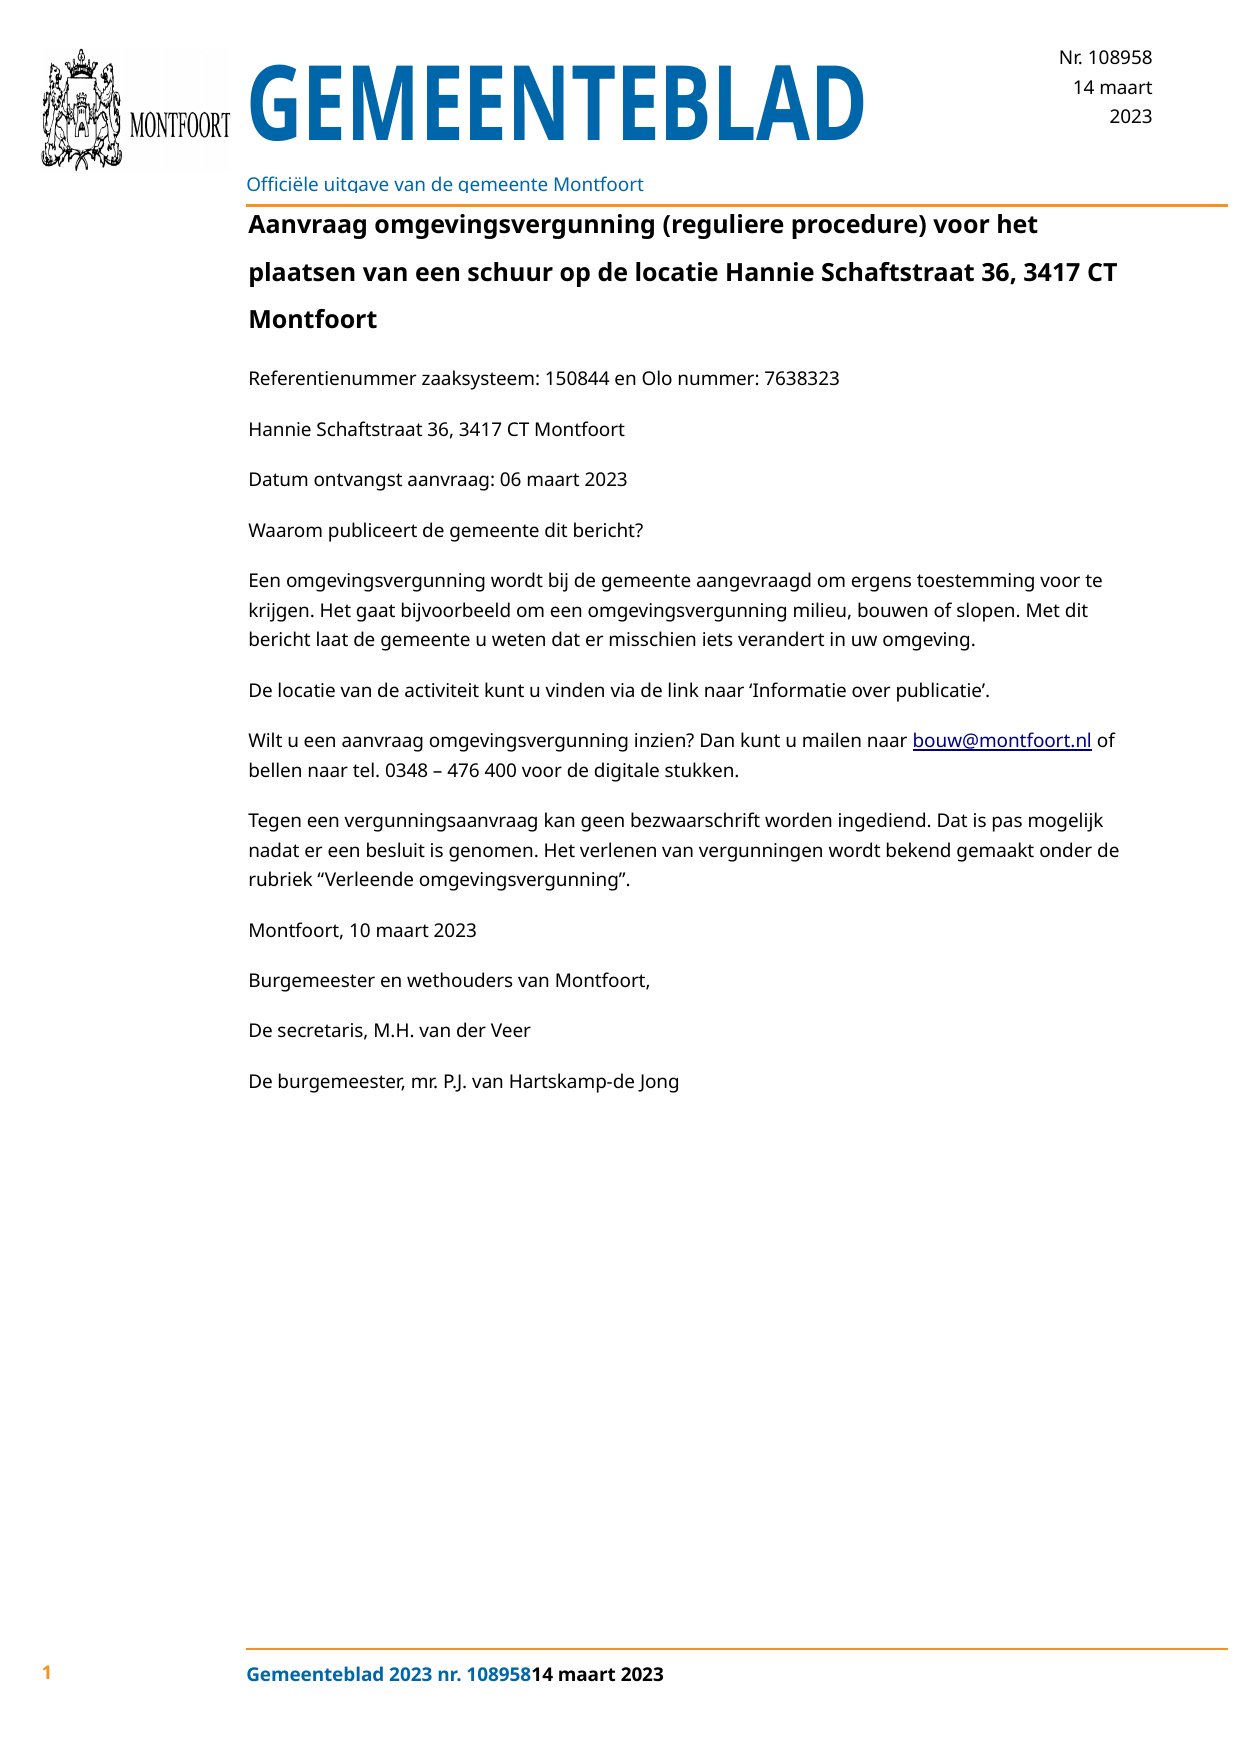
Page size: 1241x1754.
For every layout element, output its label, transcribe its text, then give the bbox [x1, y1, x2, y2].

text Referentienummer zaaksysteem: 150844 en Olo nummer: 7638323 [248, 366, 1152, 391]
text Wilt u een aanvraag omgevingsvergunning inzien? Dan kunt u mailen naar bouw@montfoort.nl of bellen naar tel. 0348 – 476 400 voor de digitale stukken. [248, 727, 1152, 782]
text De burgemeester, mr. P.J. van Hartskamp-de Jong [248, 1068, 1152, 1094]
picture [41, 47, 231, 172]
text De locatie van de activiteit kunt u vinden via de link naar ‘Informatie over publicatie’. [248, 677, 1152, 702]
text Hannie Schaftstraat 36, 3417 CT Montfoort [248, 416, 1152, 442]
text Een omgevingsvergunning wordt bij de gemeente aangevraagd om ergens toestemming voor te krijgen. Het gaat bijvoorbeeld om een omgevingsvergunning milieu, bouwen of slopen. Met dit bericht laat de gemeente u weten dat er misschien iets verandert in uw omgeving. [248, 567, 1152, 652]
text Burgemeester en wethouders van Montfoort, [248, 967, 1152, 993]
text Datum ontvangst aanvraag: 06 maart 2023 [248, 466, 1152, 492]
text Montfoort, 10 maart 2023 [248, 917, 1152, 942]
text Tegen een vergunningsaanvraag kan geen bezwaarschrift worden ingediend. Dat is pas mogelijk nadat er een besluit is genomen. Het verlenen van vergunningen wordt bekend gemaakt onder de rubriek “Verleende omgevingsvergunning”. [248, 807, 1152, 892]
text De secretaris, M.H. van der Veer [248, 1018, 1152, 1043]
text Aanvraag omgevingsvergunning (reguliere procedure) voor het plaatsen van een schuur op de locatie Hannie Schaftstraat 36, 3417 CT Montfoort [248, 207, 1152, 336]
text Waarom publiceert de gemeente dit bericht? [248, 517, 1152, 542]
